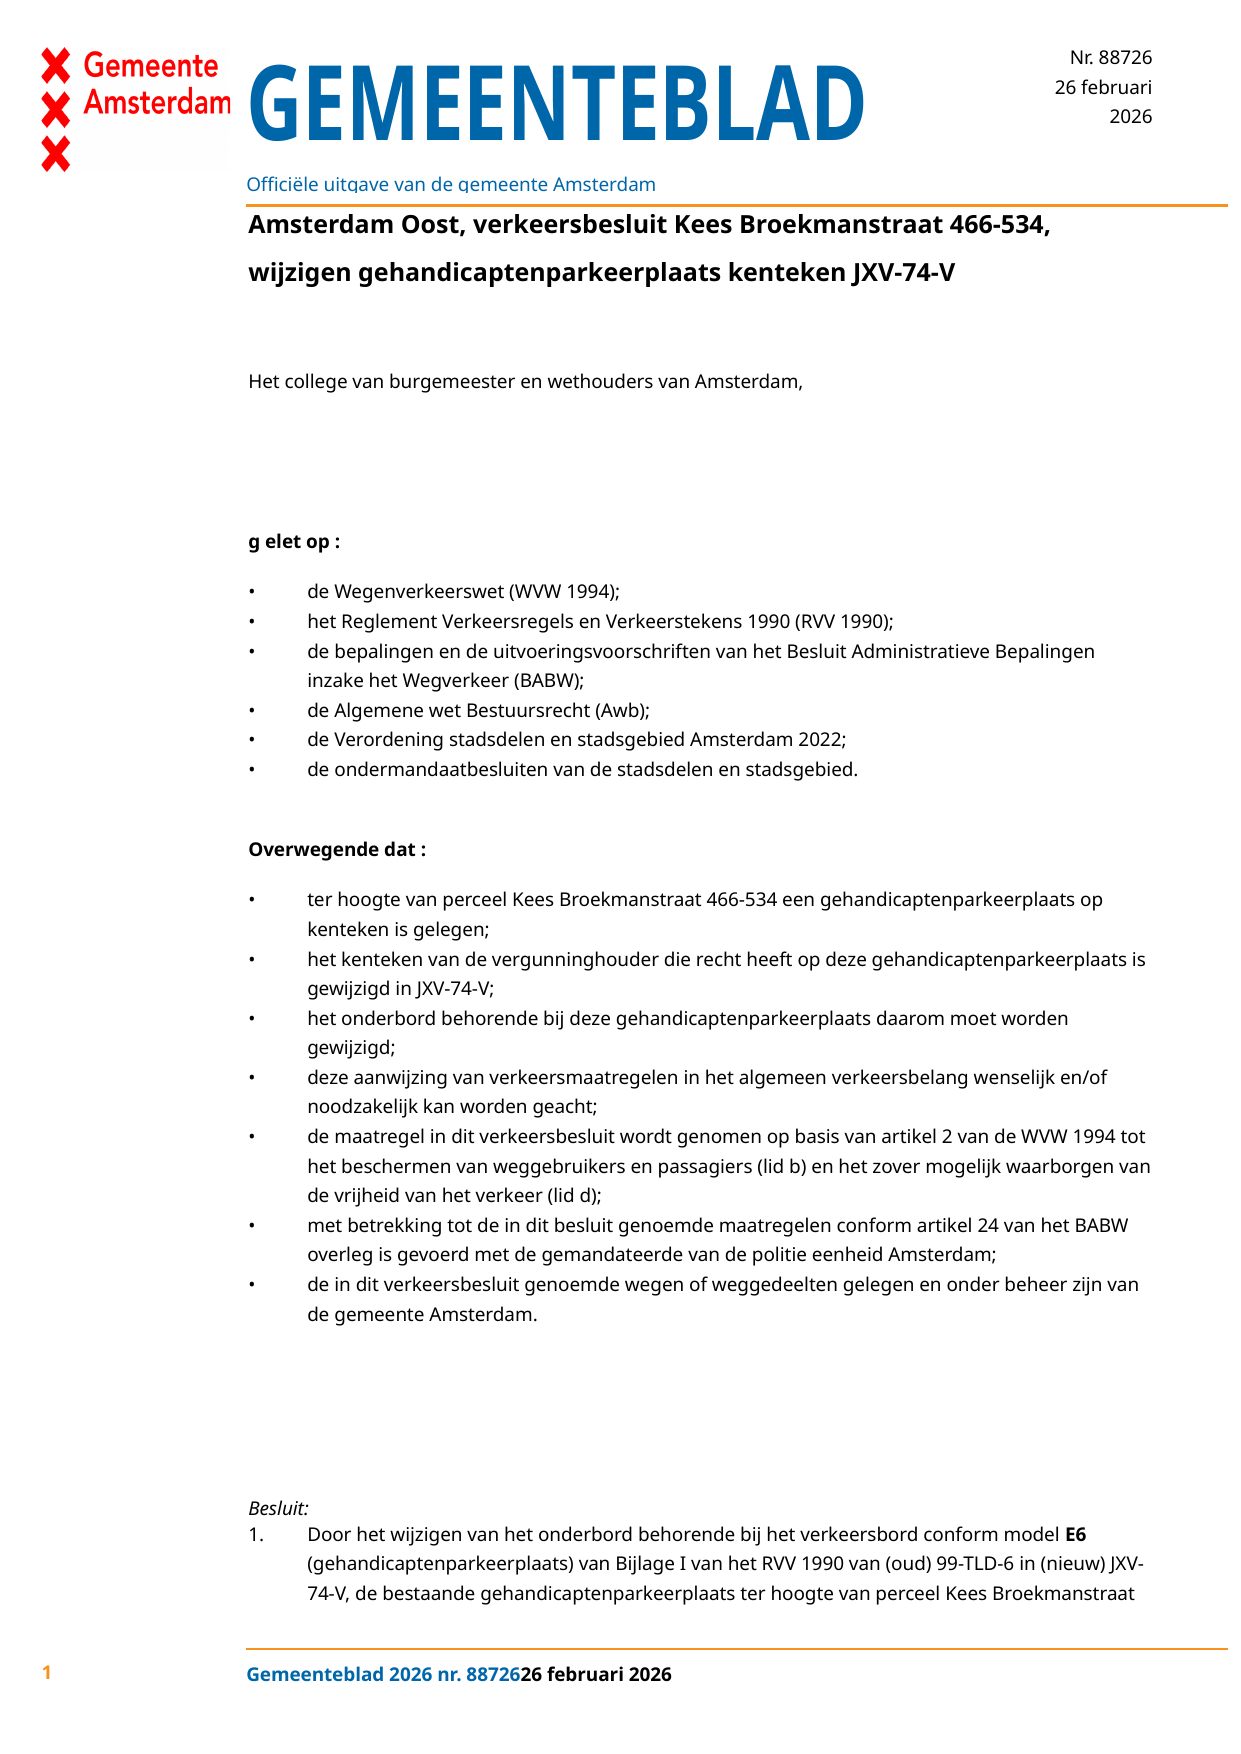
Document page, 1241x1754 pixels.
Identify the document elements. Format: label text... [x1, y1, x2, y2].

list de maatregel in dit verkeersbesluit wordt genomen op basis van artikel 2 van de WVW 1994 tot het beschermen van weggebruikers en passagiers (lid b) en het zover mogelijk waarborgen van de vrijheid van het verkeer (lid d); [248, 1123, 1152, 1208]
text Het college van burgemeester en wethouders van Amsterdam, [248, 368, 1152, 394]
text Besluit: [248, 1495, 1152, 1521]
list ter hoogte van perceel Kees Broekmanstraat 466-534 een gehandicaptenparkeerplaats op kenteken is gelegen; [248, 887, 1152, 942]
text g elet op : [248, 528, 1152, 554]
list de ondermandaatbesluiten van de stadsdelen en stadsgebied. [248, 756, 1152, 782]
list de in dit verkeersbesluit genoemde wegen of weggedeelten gelegen en onder beheer zijn van de gemeente Amsterdam. [248, 1271, 1152, 1326]
list de Verordening stadsdelen en stadsgebied Amsterdam 2022; [248, 727, 1152, 752]
picture [41, 47, 231, 172]
text Amsterdam Oost, verkeersbesluit Kees Broekmanstraat 466-534, wijzigen gehandicaptenparkeerplaats kenteken JXV-74-V [248, 207, 1152, 288]
list de bepalingen en de uitvoeringsvoorschriften van het Besluit Administratieve Bepalingen inzake het Wegverkeer (BABW); [248, 638, 1152, 693]
list het Reglement Verkeersregels en Verkeerstekens 1990 (RVV 1990); [248, 608, 1152, 634]
list Door het wijzigen van het onderbord behorende bij het verkeersbord conform model E6 (gehandicaptenparkeerplaats) van Bijlage I van het RVV 1990 van (oud) 99-TLD-6 in (nieuw) JXV-74-V, de bestaande gehandicaptenparkeerplaats ter hoogte van perceel Kees Broekmanstraat [248, 1521, 1152, 1606]
list met betrekking tot de in dit besluit genoemde maatregelen conform artikel 24 van het BABW overleg is gevoerd met de gemandateerde van de politie eenheid Amsterdam; [248, 1212, 1152, 1267]
list de Wegenverkeerswet (WVW 1994); [248, 579, 1152, 604]
list deze aanwijzing van verkeersmaatregelen in het algemeen verkeersbelang wenselijk en/of noodzakelijk kan worden geacht; [248, 1064, 1152, 1119]
list de Algemene wet Bestuursrecht (Awb); [248, 697, 1152, 723]
list het onderbord behorende bij deze gehandicaptenparkeerplaats daarom moet worden gewijzigd; [248, 1005, 1152, 1060]
list het kenteken van de vergunninghouder die recht heeft op deze gehandicaptenparkeerplaats is gewijzigd in JXV-74-V; [248, 946, 1152, 1001]
text Overwegende dat : [248, 836, 1152, 862]
